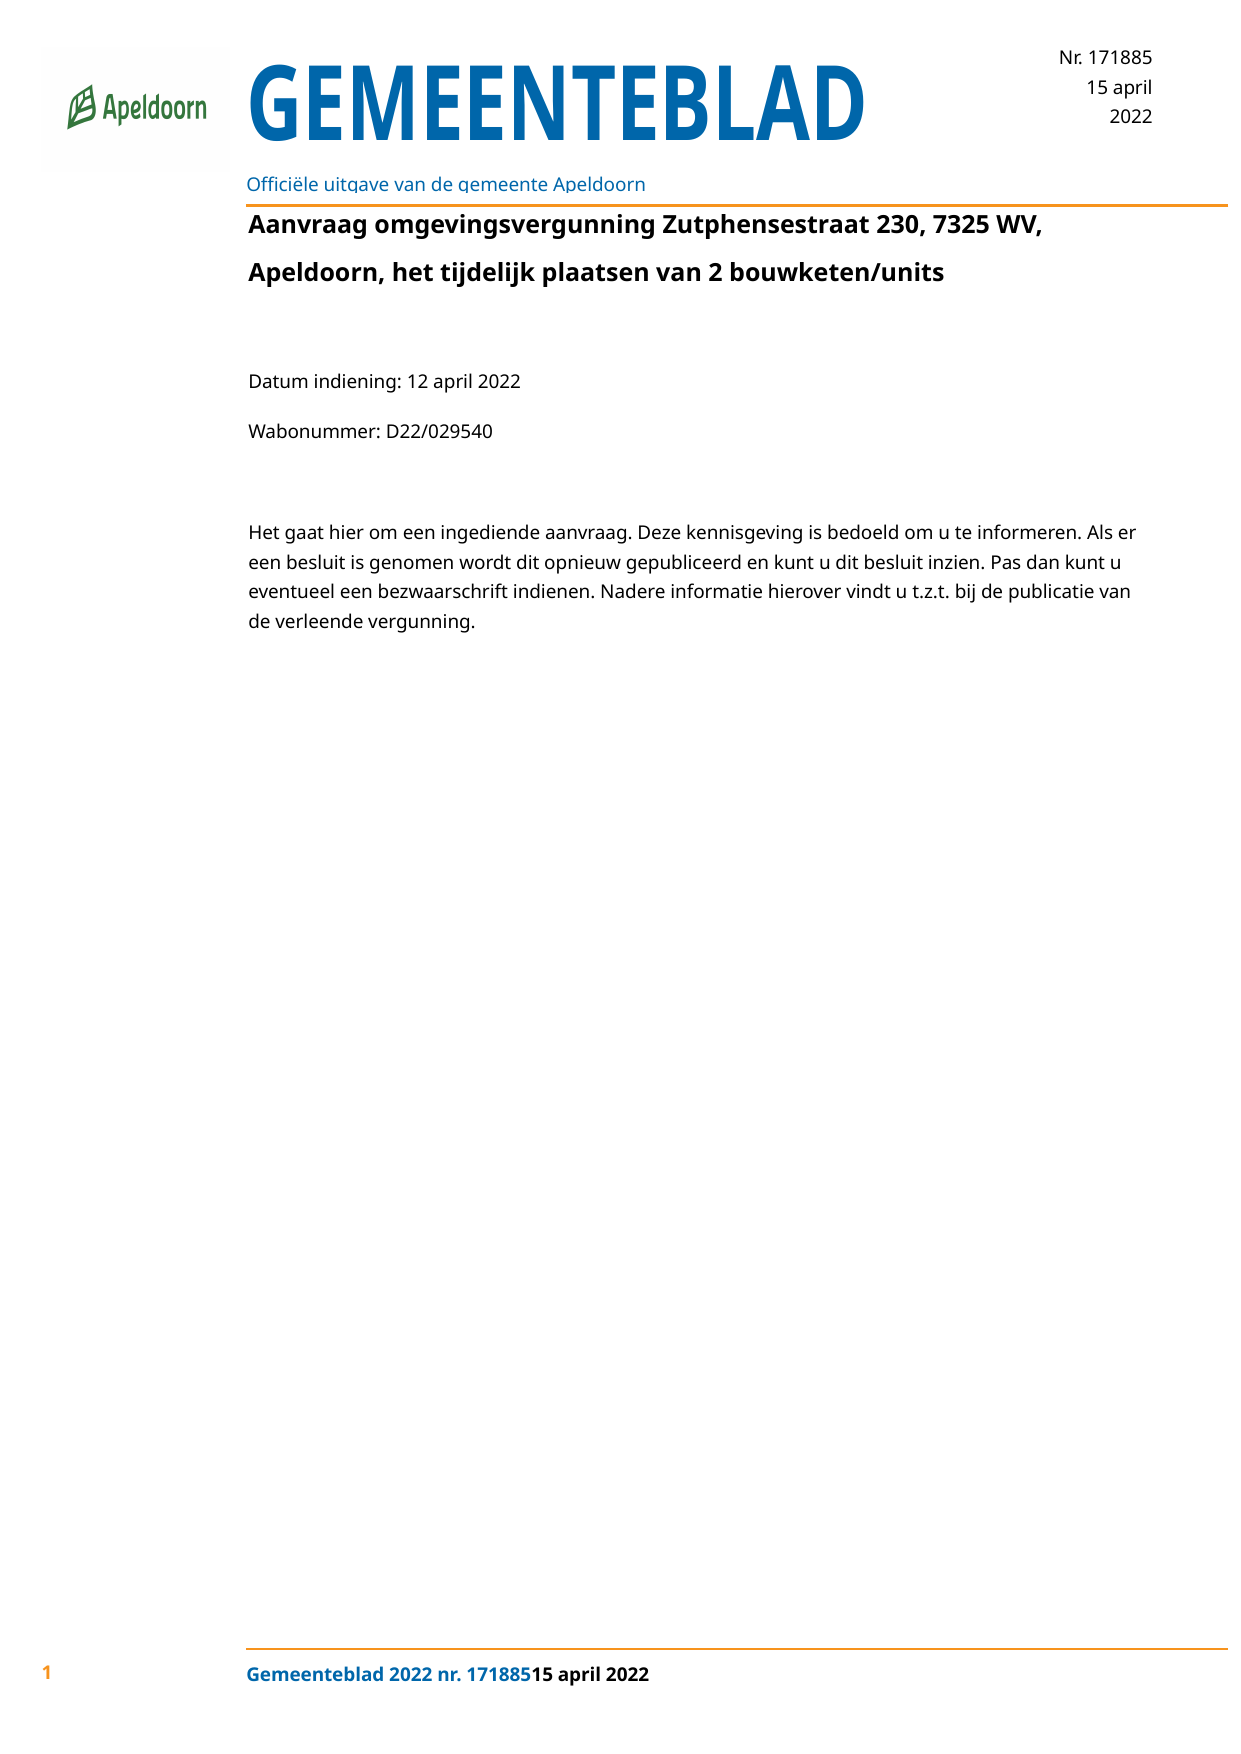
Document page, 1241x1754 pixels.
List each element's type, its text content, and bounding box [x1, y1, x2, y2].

text Het gaat hier om een ingediende aanvraag. Deze kennisgeving is bedoeld om u te informeren. Als er een besluit is genomen wordt dit opnieuw gepubliceerd en kunt u dit besluit inzien. Pas dan kunt u eventueel een bezwaarschrift indienen. Nadere informatie hierover vindt u t.z.t. bij de publicatie van de verleende vergunning. [248, 519, 1152, 634]
text Aanvraag omgevingsvergunning Zutphensestraat 230, 7325 WV, Apeldoorn, het tijdelijk plaatsen van 2 bouwketen/units [248, 207, 1152, 288]
picture [41, 47, 231, 172]
text Wabonummer: D22/029540 [248, 419, 1152, 444]
text Datum indiening: 12 april 2022 [248, 368, 1152, 394]
